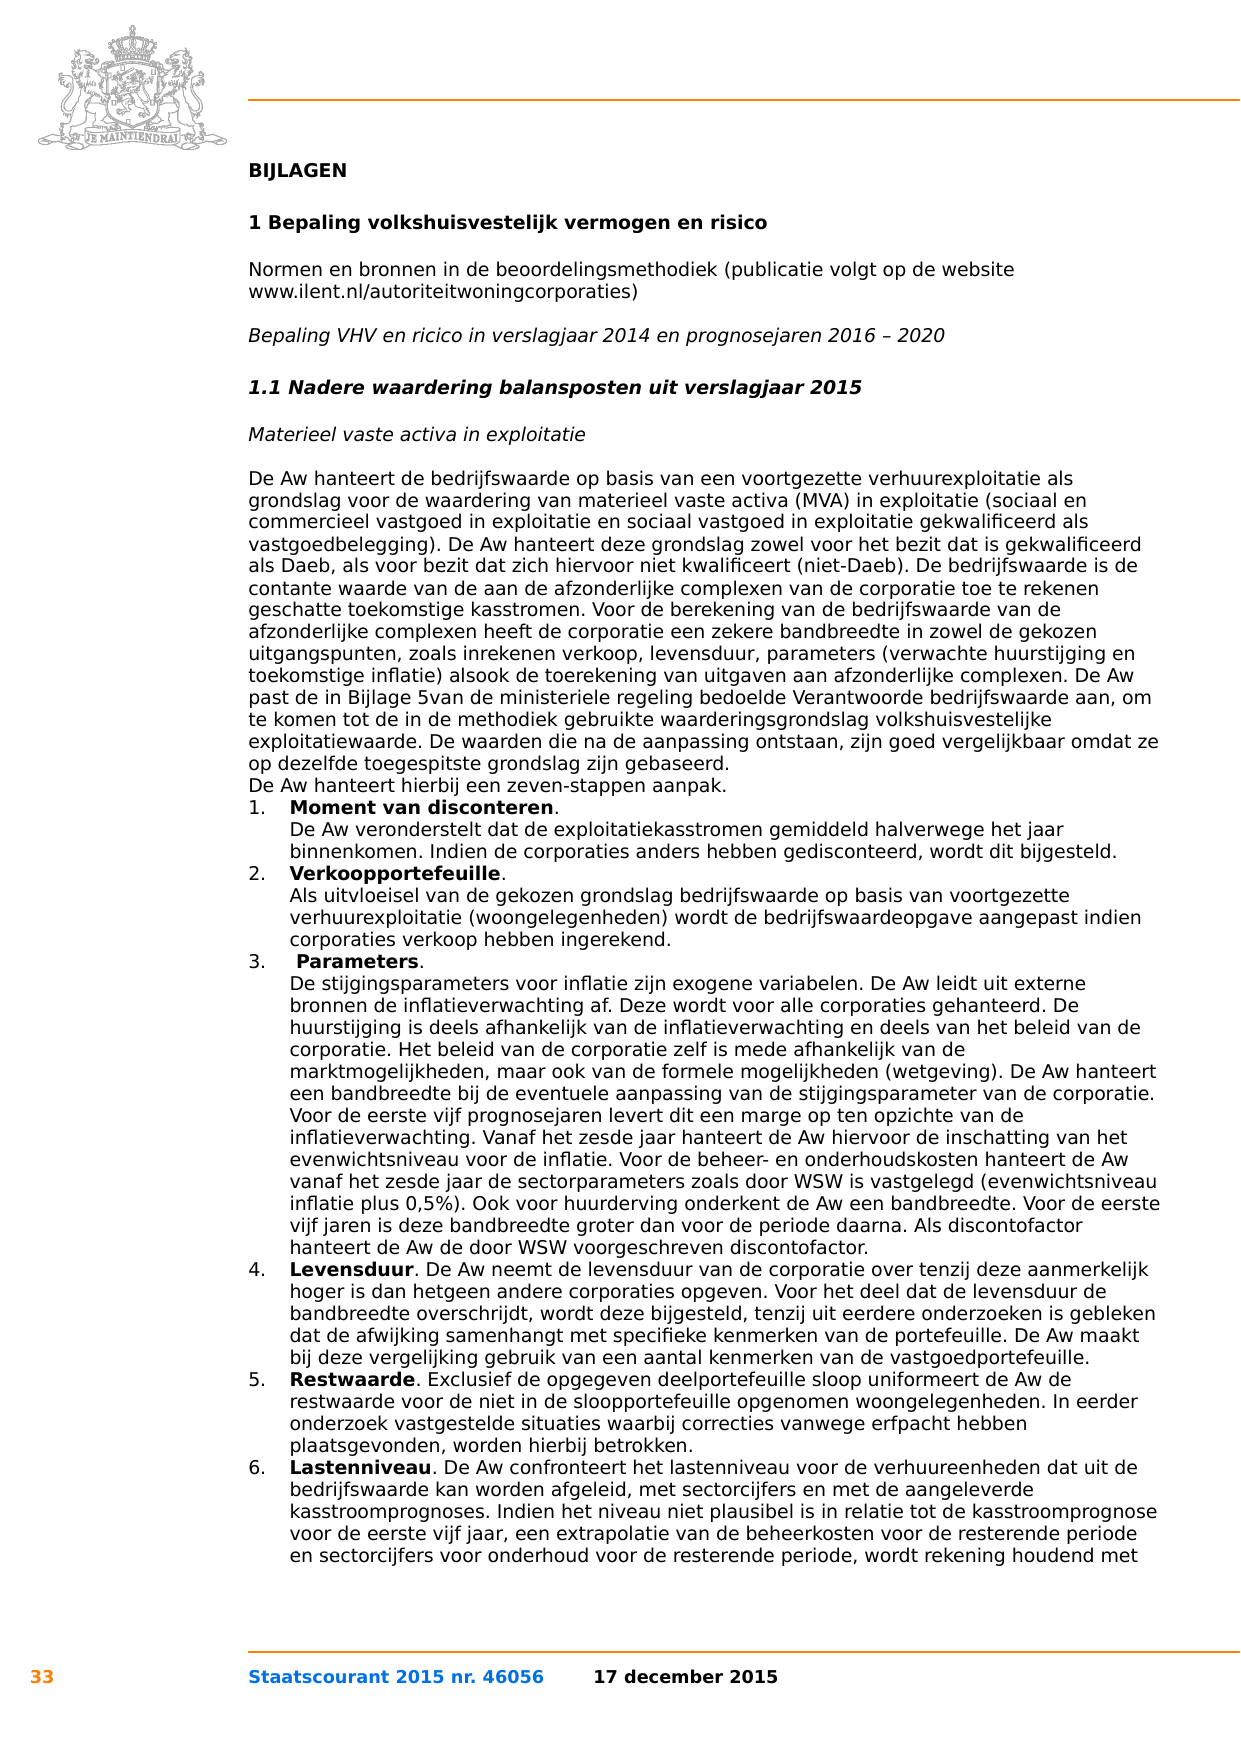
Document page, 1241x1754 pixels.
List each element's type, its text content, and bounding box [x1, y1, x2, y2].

text 5. Restwaarde. Exclusief de opgegeven deelportefeuille sloop uniformeert de Aw de restwaarde voor de niet in de sloopportefeuille opgenomen woongelegenheden. In eerder onderzoek vastgestelde situaties waarbij correcties vanwege erfpacht hebben plaatsgevonden, worden hierbij betrokken. [248, 1369, 1163, 1457]
text De Aw veronderstelt dat de exploitatiekasstromen gemiddeld halverwege het jaar binnenkomen. Indien de corporaties anders hebben gedisconteerd, wordt dit bijgesteld. [289, 819, 1163, 863]
text Als uitvloeisel van de gekozen grondslag bedrijfswaarde op basis van voortgezette verhuurexploitatie (woongelegenheden) wordt de bedrijfswaardeopgave aangepast indien corporaties verkoop hebben ingerekend. [289, 885, 1163, 951]
text 4. Levensduur. De Aw neemt de levensduur van de corporatie over tenzij deze aanmerkelijk hoger is dan hetgeen andere corporaties opgeven. Voor het deel dat de levensduur de bandbreedte overschrijdt, wordt deze bijgesteld, tenzij uit eerdere onderzoeken is gebleken dat de afwijking samenhangt met specifieke kenmerken van de portefeuille. De Aw maakt bij deze vergelijking gebruik van een aantal kenmerken van de vastgoedportefeuille. [248, 1259, 1163, 1369]
text De Aw hanteert de bedrijfswaarde op basis van een voortgezette verhuurexploitatie als grondslag voor de waardering van materieel vaste activa (MVA) in exploitatie (sociaal en commercieel vastgoed in exploitatie en sociaal vastgoed in exploitatie gekwalificeerd als vastgoedbelegging). De Aw hanteert deze grondslag zowel voor het bezit dat is gekwalificeerd als Daeb, als voor bezit dat zich hiervoor niet kwalificeert (niet-Daeb). De bedrijfswaarde is de contante waarde van de aan de afzonderlijke complexen van de corporatie toe te rekenen geschatte toekomstige kasstromen. Voor de berekening van de bedrijfswaarde van de afzonderlijke complexen heeft de corporatie een zekere bandbreedte in zowel de gekozen uitgangspunten, zoals inrekenen verkoop, levensduur, parameters (verwachte huurstijging en toekomstige inflatie) alsook de toerekening van uitgaven aan afzonderlijke complexen. De Aw past de in Bijlage 5van de ministeriele regeling bedoelde Verantwoorde bedrijfswaarde aan, om te komen tot de in de methodiek gebruikte waarderingsgrondslag volkshuisvestelijke exploitatiewaarde. De waarden die na de aanpassing ontstaan, zijn goed vergelijkbaar omdat ze op dezelfde toegespitste grondslag zijn gebaseerd. [248, 467, 1163, 775]
picture [38, 25, 227, 150]
text 6. Lastenniveau. De Aw confronteert het lastenniveau voor de verhuureenheden dat uit de bedrijfswaarde kan worden afgeleid, met sectorcijfers en met de aangeleverde kasstroomprognoses. Indien het niveau niet plausibel is in relatie tot de kasstroomprognose voor de eerste vijf jaar, een extrapolatie van de beheerkosten voor de resterende periode en sectorcijfers voor onderhoud voor de resterende periode, wordt rekening houdend met [248, 1457, 1163, 1566]
subtitle 1.1 Nadere waardering balansposten uit verslagjaar 2015 [248, 377, 1163, 399]
subtitle 1 Bepaling volkshuisvestelijk vermogen en risico [248, 212, 1163, 234]
text De Aw hanteert hierbij een zeven-stappen aanpak. [248, 775, 1163, 797]
text 2. Verkoopportefeuille. [248, 863, 1163, 885]
subtitle BIJLAGEN [248, 160, 1163, 182]
subtitle Materieel vaste activa in exploitatie [248, 424, 1163, 446]
text Normen en bronnen in de beoordelingsmethodiek (publicatie volgt op de website www.ilent.nl/autoriteitwoningcorporaties) [248, 259, 1163, 303]
text 3. Parameters. [248, 951, 1163, 973]
text De stijgingsparameters voor inflatie zijn exogene variabelen. De Aw leidt uit externe bronnen de inflatieverwachting af. Deze wordt voor alle corporaties gehanteerd. De huurstijging is deels afhankelijk van de inflatieverwachting en deels van het beleid van de corporatie. Het beleid van de corporatie zelf is mede afhankelijk van de marktmogelijkheden, maar ook van de formele mogelijkheden (wetgeving). De Aw hanteert een bandbreedte bij de eventuele aanpassing van de stijgingsparameter van de corporatie. Voor de eerste vijf prognosejaren levert dit een marge op ten opzichte van de inflatieverwachting. Vanaf het zesde jaar hanteert de Aw hiervoor de inschatting van het evenwichtsniveau voor de inflatie. Voor de beheer- en onderhoudskosten hanteert de Aw vanaf het zesde jaar de sectorparameters zoals door WSW is vastgelegd (evenwichtsniveau inflatie plus 0,5%). Ook voor huurderving onderkent de Aw een bandbreedte. Voor de eerste vijf jaren is deze bandbreedte groter dan voor de periode daarna. Als discontofactor hanteert de Aw de door WSW voorgeschreven discontofactor. [289, 973, 1163, 1259]
text 1. Moment van disconteren. [248, 797, 1163, 819]
subtitle Bepaling VHV en ricico in verslagjaar 2014 en prognosejaren 2016 – 2020 [248, 325, 1163, 347]
